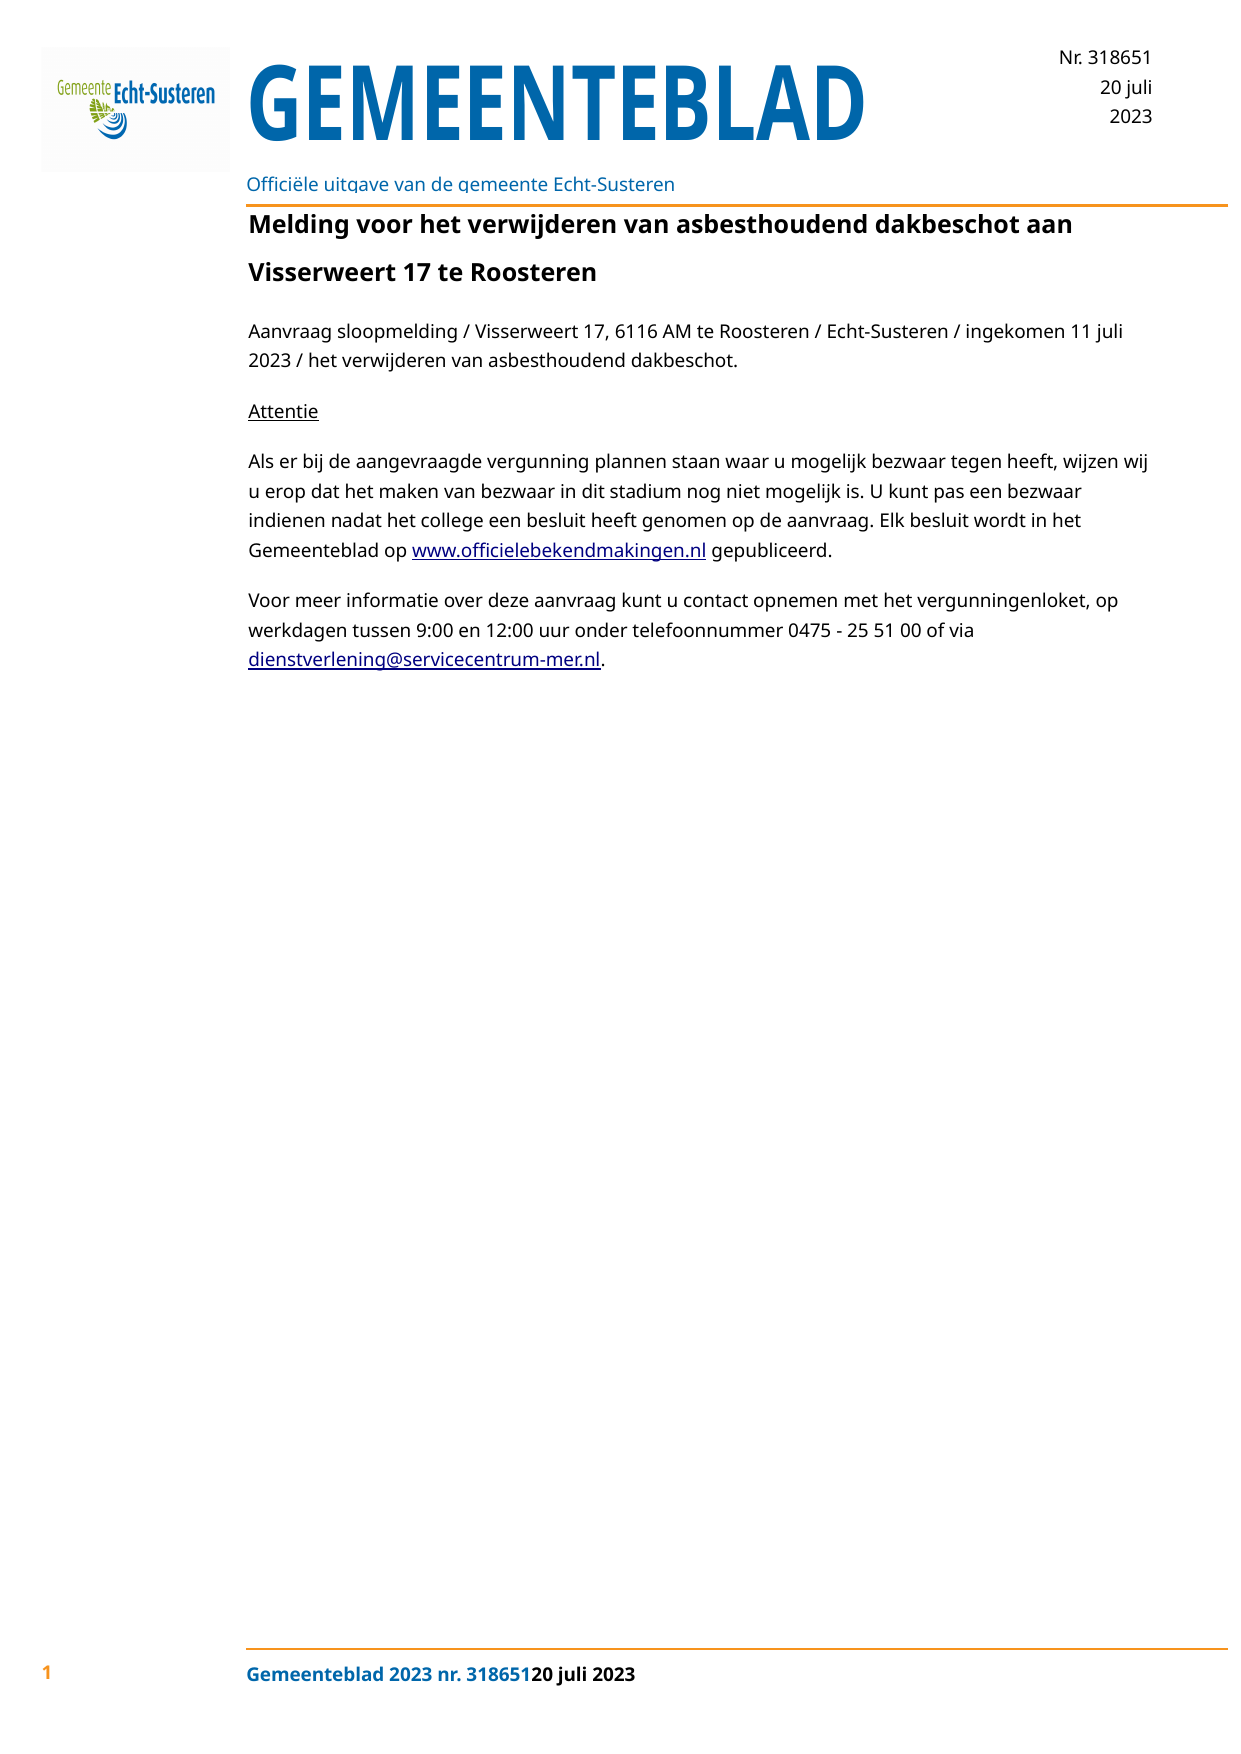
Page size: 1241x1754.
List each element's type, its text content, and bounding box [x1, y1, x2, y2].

text Aanvraag sloopmelding / Visserweert 17, 6116 AM te Roosteren / Echt-Susteren / ingekomen 11 juli 2023 / het verwijderen van asbesthoudend dakbeschot. [248, 318, 1152, 373]
text Melding voor het verwijderen van asbesthoudend dakbeschot aan Visserweert 17 te Roosteren [248, 207, 1152, 288]
text Als er bij de aangevraagde vergunning plannen staan waar u mogelijk bezwaar tegen heeft, wijzen wij u erop dat het maken van bezwaar in dit stadium nog niet mogelijk is. U kunt pas een bezwaar indienen nadat het college een besluit heeft genomen op de aanvraag. Elk besluit wordt in het Gemeenteblad op www.officielebekendmakingen.nl gepubliceerd. [248, 448, 1152, 563]
text Attentie [248, 398, 1152, 424]
picture [41, 47, 231, 172]
text Voor meer informatie over deze aanvraag kunt u contact opnemen met het vergunningenloket, op werkdagen tussen 9:00 en 12:00 uur onder telefoonnummer 0475 - 25 51 00 of via dienstverlening@servicecentrum-mer.nl. [248, 587, 1152, 672]
